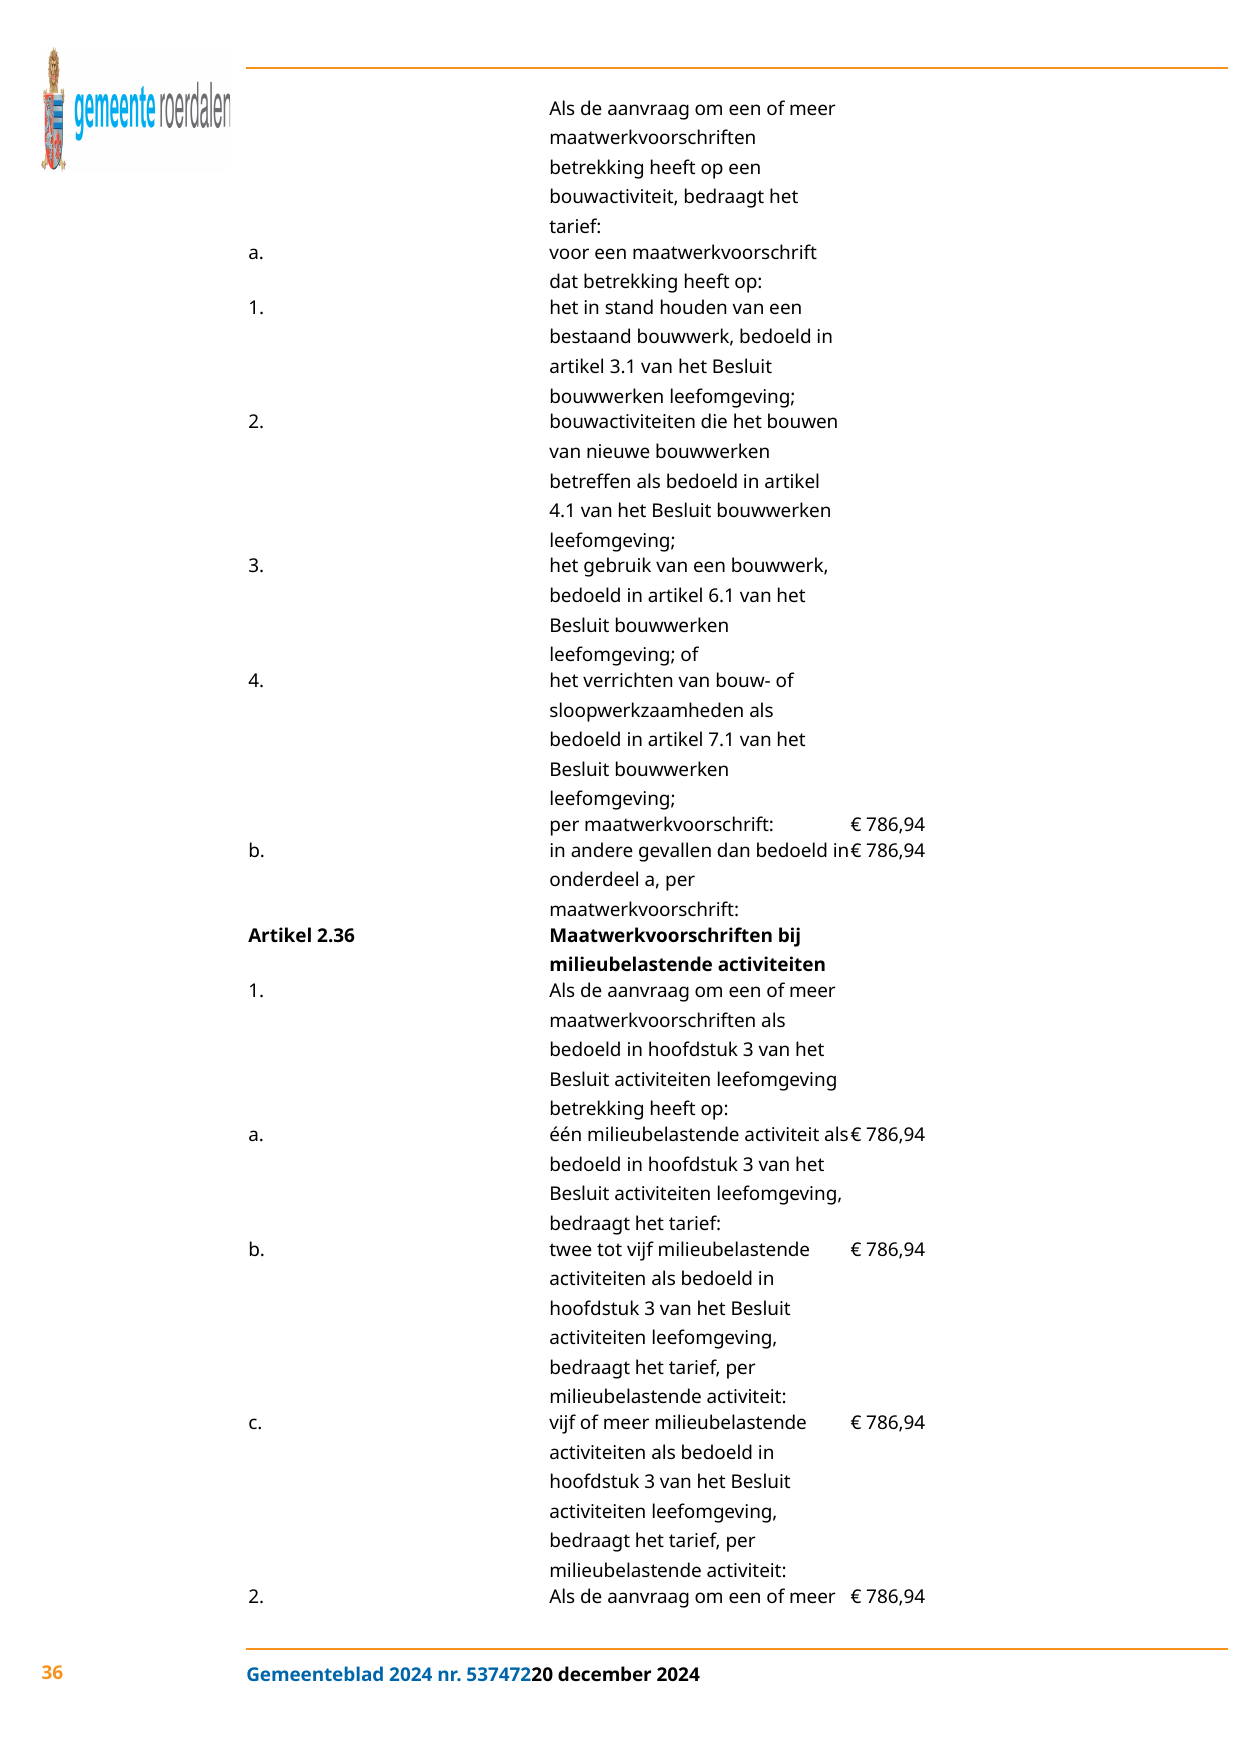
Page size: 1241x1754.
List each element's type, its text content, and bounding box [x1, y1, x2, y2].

table_cell c. [248, 1409, 549, 1583]
table_cell voor een maatwerkvoorschrift dat betrekking heeft op: [549, 239, 850, 294]
table_cell [248, 95, 549, 239]
table_cell Artikel 2.36 [248, 922, 549, 977]
table_cell a. [248, 239, 549, 294]
table_cell € 786,94 [850, 811, 1152, 837]
table_cell 2. [248, 409, 549, 553]
table_cell b. [248, 1236, 549, 1409]
table_cell [850, 95, 1152, 239]
table_cell Als de aanvraag om een of meer [549, 1583, 850, 1609]
table_cell één milieubelastende activiteit als bedoeld in hoofdstuk 3 van het Besluit activiteiten leefomgeving, bedraagt het tarief: [549, 1121, 850, 1236]
table_cell 1. [248, 294, 549, 409]
table_cell het in stand houden van een bestaand bouwwerk, bedoeld in artikel 3.1 van het Besluit bouwwerken leefomgeving; [549, 294, 850, 409]
table_cell b. [248, 837, 549, 922]
table_cell € 786,94 [850, 837, 1152, 922]
table_cell in andere gevallen dan bedoeld in onderdeel a, per maatwerkvoorschrift: [549, 837, 850, 922]
table_cell € 786,94 [850, 1583, 1152, 1609]
table_cell [850, 239, 1152, 294]
table_cell [850, 294, 1152, 409]
table_cell a. [248, 1121, 549, 1236]
table_cell € 786,94 [850, 1409, 1152, 1583]
table_cell € 786,94 [850, 1236, 1152, 1409]
table_cell [850, 409, 1152, 553]
table_cell bouwactiviteiten die het bouwen van nieuwe bouwwerken betreffen als bedoeld in artikel 4.1 van het Besluit bouwwerken leefomgeving; [549, 409, 850, 553]
table_cell Als de aanvraag om een of meer maatwerkvoorschriften als bedoeld in hoofdstuk 3 van het Besluit activiteiten leefomgeving betrekking heeft op: [549, 977, 850, 1121]
table_cell 4. [248, 667, 549, 811]
table_cell [850, 553, 1152, 667]
table_cell het verrichten van bouw- of sloopwerkzaamheden als bedoeld in artikel 7.1 van het Besluit bouwwerken leefomgeving; [549, 667, 850, 811]
table_cell Maatwerkvoorschriften bij milieubelastende activiteiten [549, 922, 850, 977]
table_cell 1. [248, 977, 549, 1121]
table_cell 3. [248, 553, 549, 667]
table_cell 2. [248, 1583, 549, 1609]
table_cell € 786,94 [850, 1121, 1152, 1236]
table_cell vijf of meer milieubelastende activiteiten als bedoeld in hoofdstuk 3 van het Besluit activiteiten leefomgeving, bedraagt het tarief, per milieubelastende activiteit: [549, 1409, 850, 1583]
table_cell per maatwerkvoorschrift: [549, 811, 850, 837]
table_cell het gebruik van een bouwwerk, bedoeld in artikel 6.1 van het Besluit bouwwerken leefomgeving; of [549, 553, 850, 667]
table_cell [850, 977, 1152, 1121]
table_cell Als de aanvraag om een of meer maatwerkvoorschriften betrekking heeft op een bouwactiviteit, bedraagt het tarief: [549, 95, 850, 239]
table_cell twee tot vijf milieubelastende activiteiten als bedoeld in hoofdstuk 3 van het Besluit activiteiten leefomgeving, bedraagt het tarief, per milieubelastende activiteit: [549, 1236, 850, 1409]
table_cell [850, 667, 1152, 811]
picture [41, 47, 231, 172]
table_cell [248, 811, 549, 837]
table_cell [850, 922, 1152, 977]
